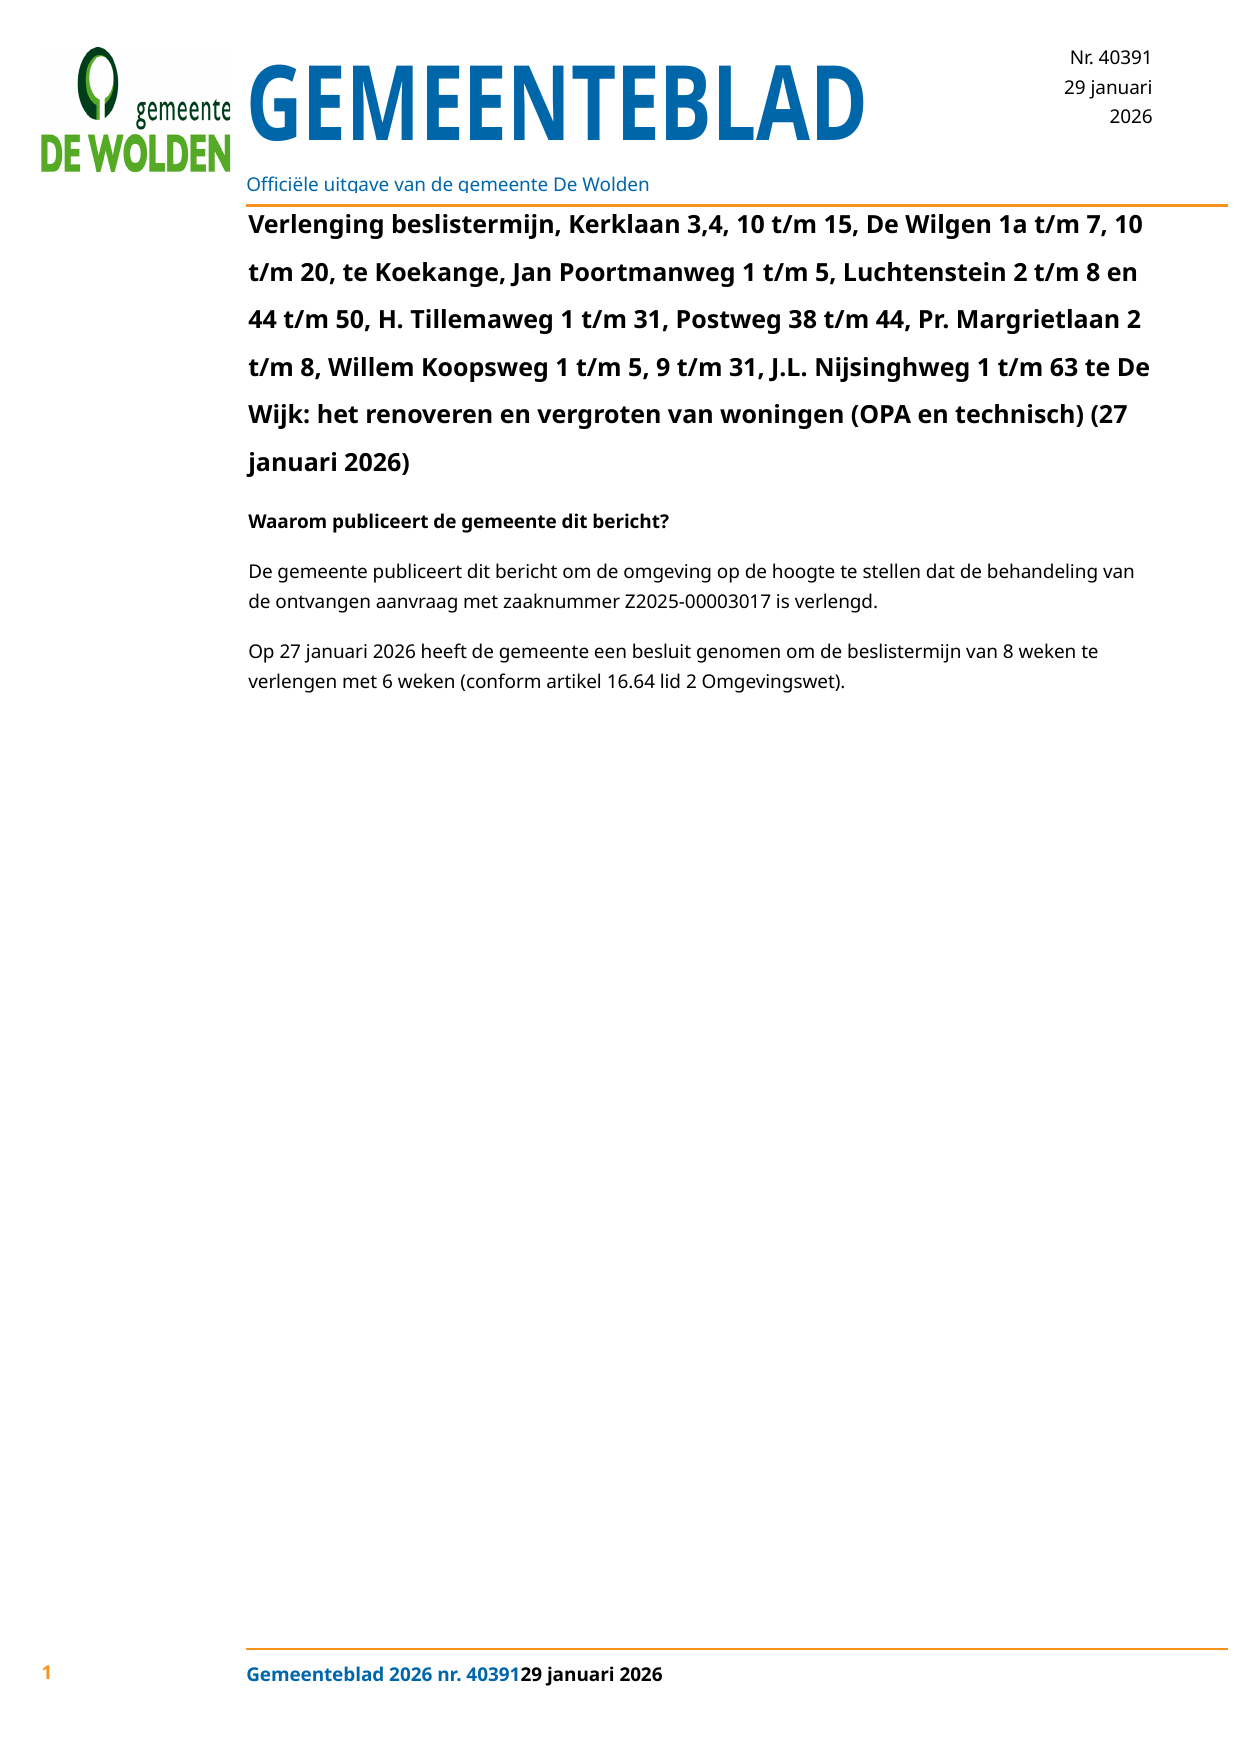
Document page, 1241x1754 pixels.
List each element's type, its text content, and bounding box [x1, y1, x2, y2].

text Waarom publiceert de gemeente dit bericht? [248, 508, 1152, 534]
text De gemeente publiceert dit bericht om de omgeving op de hoogte te stellen dat de behandeling van de ontvangen aanvraag met zaaknummer Z2025-00003017 is verlengd. [248, 559, 1152, 614]
text Verlenging beslistermijn, Kerklaan 3,4, 10 t/m 15, De Wilgen 1a t/m 7, 10 t/m 20, te Koekange, Jan Poortmanweg 1 t/m 5, Luchtenstein 2 t/m 8 en 44 t/m 50, H. Tillemaweg 1 t/m 31, Postweg 38 t/m 44, Pr. Margrietlaan 2 t/m 8, Willem Koopsweg 1 t/m 5, 9 t/m 31, J.L. Nijsinghweg 1 t/m 63 te De Wijk: het renoveren en vergroten van woningen (OPA en technisch) (27 januari 2026) [248, 207, 1152, 479]
picture [41, 47, 231, 172]
text Op 27 januari 2026 heeft de gemeente een besluit genomen om de beslistermijn van 8 weken te verlengen met 6 weken (conform artikel 16.64 lid 2 Omgevingswet). [248, 639, 1152, 694]
